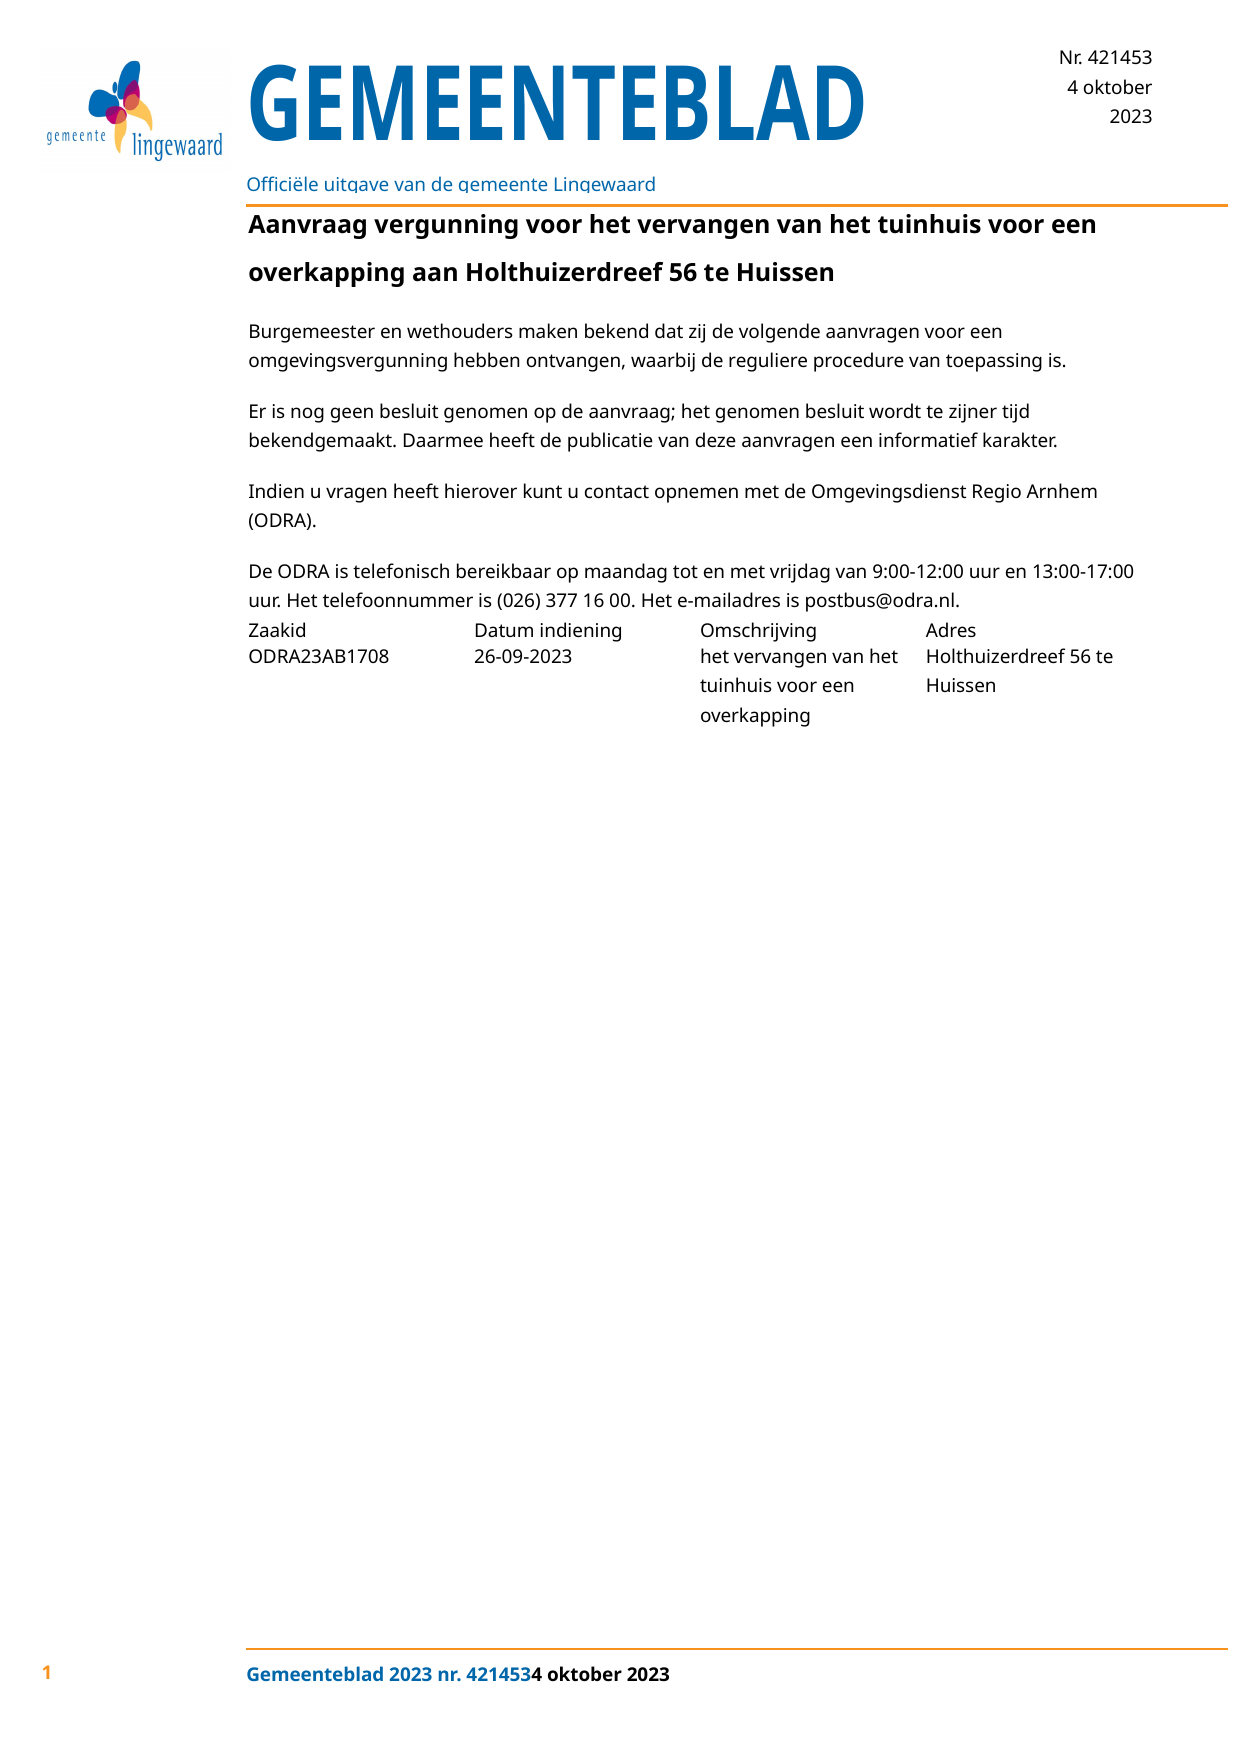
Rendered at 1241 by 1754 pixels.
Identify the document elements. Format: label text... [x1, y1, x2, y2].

text Er is nog geen besluit genomen op de aanvraag; het genomen besluit wordt te zijner tijd bekendgemaakt. Daarmee heeft de publicatie van deze aanvragen een informatief karakter. [248, 398, 1152, 453]
table_header Omschrijving [700, 617, 926, 643]
table_header Datum indiening [474, 617, 700, 643]
table_cell ODRA23AB1708 [248, 643, 474, 728]
text Aanvraag vergunning voor het vervangen van het tuinhuis voor een overkapping aan Holthuizerdreef 56 te Huissen [248, 207, 1152, 288]
table_cell 26-09-2023 [474, 643, 700, 728]
text Indien u vragen heeft hierover kunt u contact opnemen met de Omgevingsdienst Regio Arnhem (ODRA). [248, 478, 1152, 533]
text Burgemeester en wethouders maken bekend dat zij de volgende aanvragen voor een omgevingsvergunning hebben ontvangen, waarbij de reguliere procedure van toepassing is. [248, 318, 1152, 373]
table_cell Holthuizerdreef 56 te Huissen [926, 643, 1152, 728]
table_cell het vervangen van het tuinhuis voor een overkapping [700, 643, 926, 728]
picture [41, 47, 231, 172]
table_header Zaakid [248, 617, 474, 643]
table_header Adres [926, 617, 1152, 643]
text De ODRA is telefonisch bereikbaar op maandag tot en met vrijdag van 9:00-12:00 uur en 13:00-17:00 uur. Het telefoonnummer is (026) 377 16 00. Het e-mailadres is postbus@odra.nl. [248, 558, 1152, 613]
